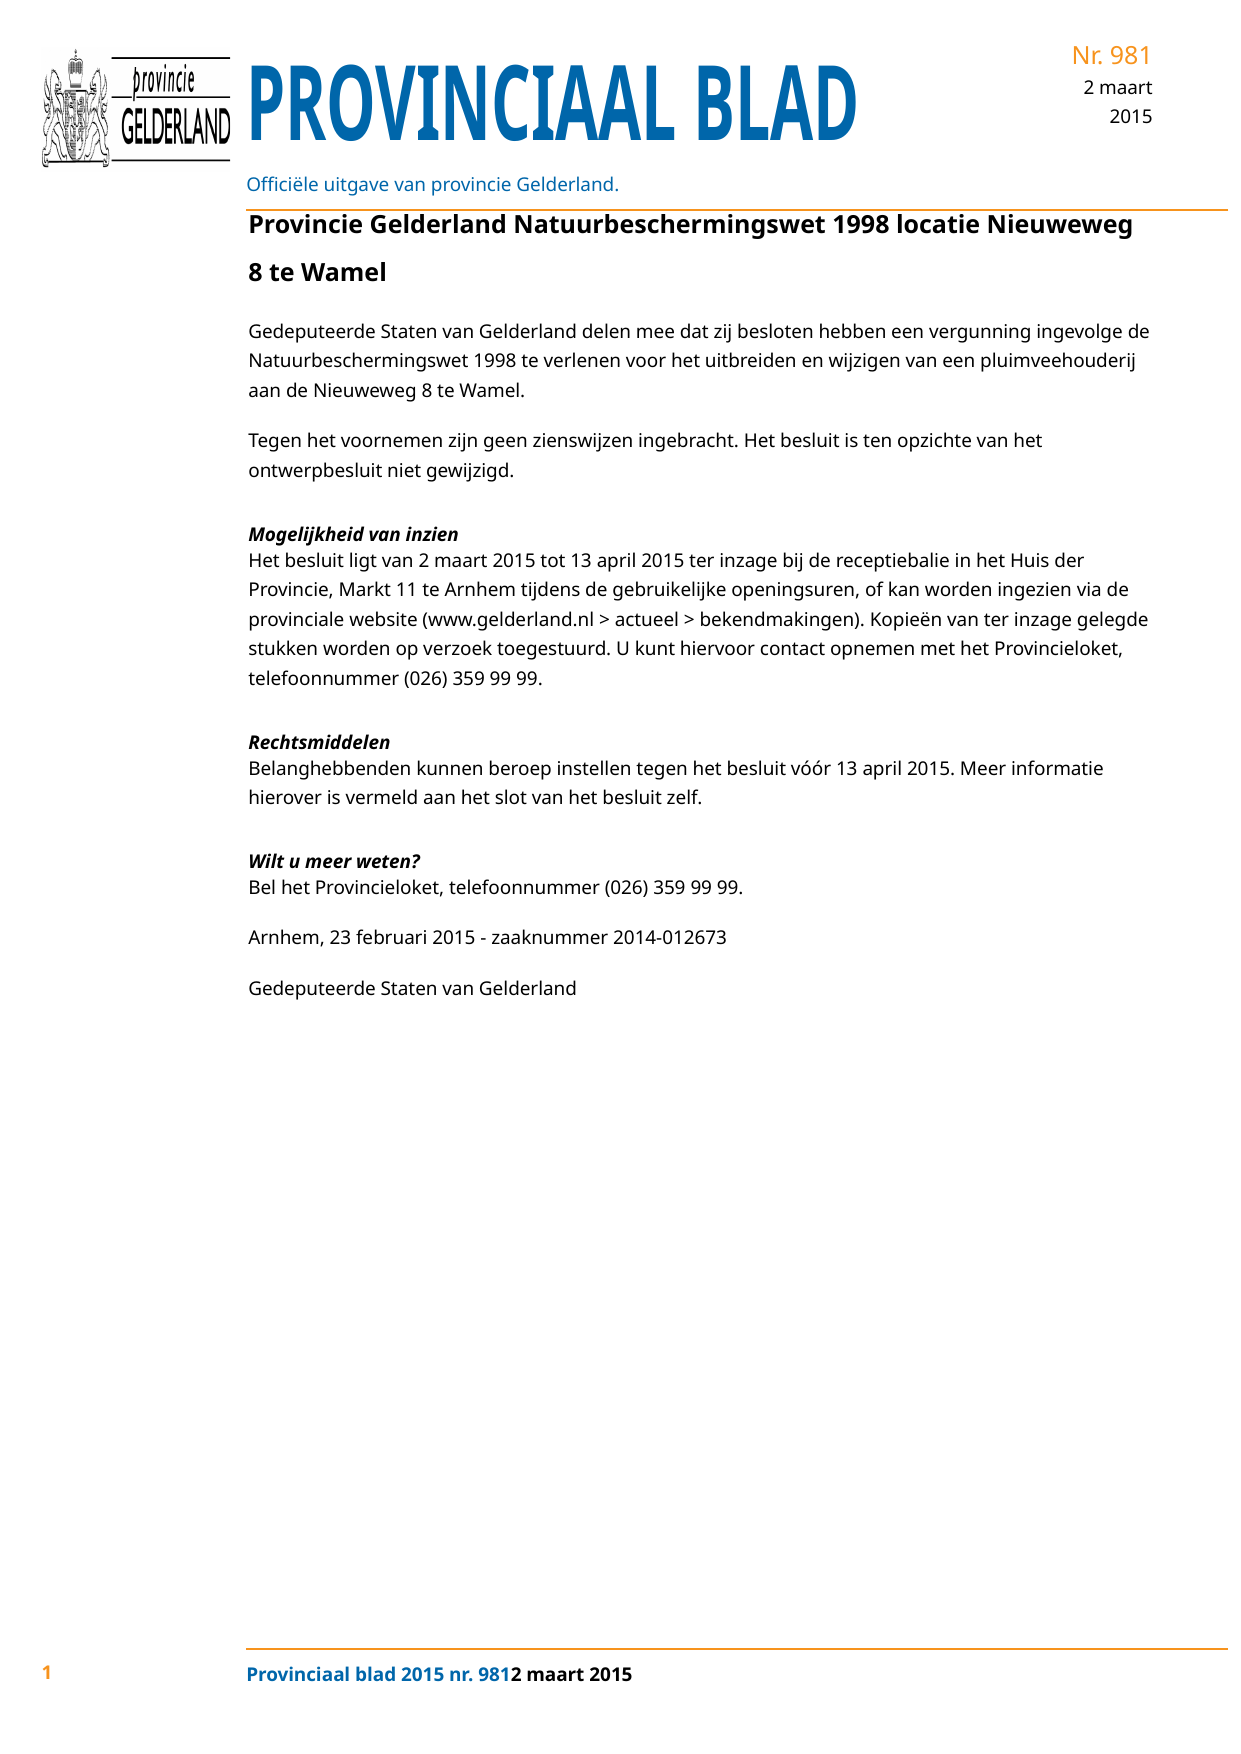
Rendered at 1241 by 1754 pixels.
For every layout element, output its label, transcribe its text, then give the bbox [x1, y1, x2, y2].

text Rechtsmiddelen [248, 729, 1152, 755]
picture [41, 47, 231, 172]
text Tegen het voornemen zijn geen zienswijzen ingebracht. Het besluit is ten opzichte van het ontwerpbesluit niet gewijzigd. [248, 427, 1152, 483]
text Gedeputeerde Staten van Gelderland delen mee dat zij besloten hebben een vergunning ingevolge de Natuurbeschermingswet 1998 te verlenen voor het uitbreiden en wijzigen van een pluimveehouderij aan de Nieuweweg 8 te Wamel. [248, 318, 1152, 403]
text Gedeputeerde Staten van Gelderland [248, 975, 1152, 1001]
text Belanghebbenden kunnen beroep instellen tegen het besluit vóór 13 april 2015. Meer informatie hierover is vermeld aan het slot van het besluit zelf. [248, 755, 1152, 810]
text Arnhem, 23 februari 2015 - zaaknummer 2014-012673 [248, 924, 1152, 950]
text Provincie Gelderland Natuurbeschermingswet 1998 locatie Nieuweweg 8 te Wamel [248, 211, 1152, 288]
text Mogelijkheid van inzien [248, 521, 1152, 547]
text Het besluit ligt van 2 maart 2015 tot 13 april 2015 ter inzage bij de receptiebalie in het Huis der Provincie, Markt 11 te Arnhem tijdens de gebruikelijke openingsuren, of kan worden ingezien via de provinciale website (www.gelderland.nl > actueel > bekendmakingen). Kopieën van ter inzage gelegde stukken worden op verzoek toegestuurd. U kunt hiervoor contact opnemen met het Provincieloket, telefoonnummer (026) 359 99 99. [248, 547, 1152, 691]
text Bel het Provincieloket, telefoonnummer (026) 359 99 99. [248, 874, 1152, 900]
text Wilt u meer weten? [248, 848, 1152, 874]
